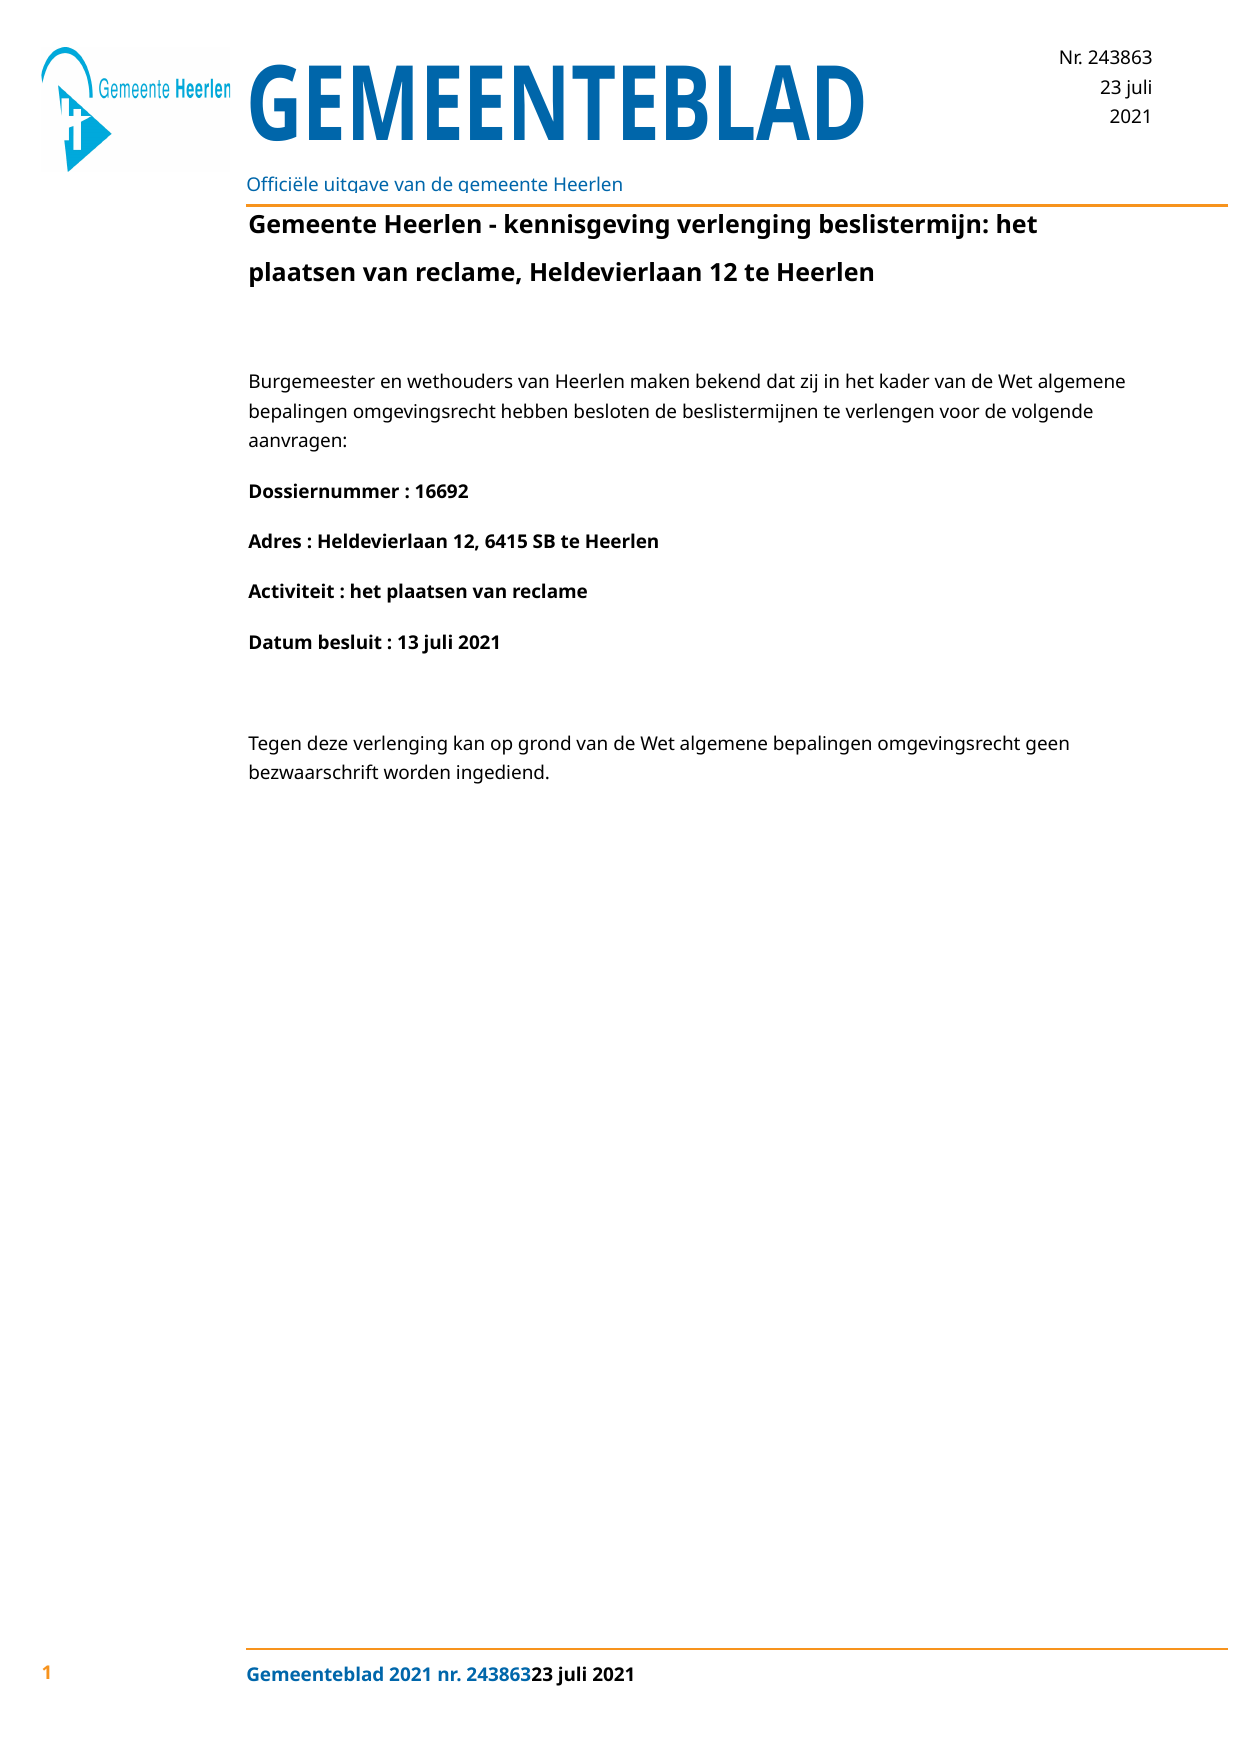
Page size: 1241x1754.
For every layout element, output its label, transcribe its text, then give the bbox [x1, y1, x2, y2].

picture [41, 47, 59, 70]
text Adres : Heldevierlaan 12, 6415 SB te Heerlen [248, 528, 1152, 554]
text Dossiernummer : 16692 [248, 478, 1152, 504]
text Gemeente Heerlen - kennisgeving verlenging beslistermijn: het plaatsen van reclame, Heldevierlaan 12 te Heerlen [248, 207, 1152, 288]
text Burgemeester en wethouders van Heerlen maken bekend dat zij in het kader van de Wet algemene bepalingen omgevingsrecht hebben besloten de beslistermijnen te verlengen voor de volgende aanvragen: [248, 368, 1152, 453]
picture [41, 47, 231, 172]
text Datum besluit : 13 juli 2021 [248, 629, 1152, 655]
text Tegen deze verlenging kan op grond van de Wet algemene bepalingen omgevingsrecht geen bezwaarschrift worden ingediend. [248, 730, 1152, 785]
text Activiteit : het plaatsen van reclame [248, 579, 1152, 604]
